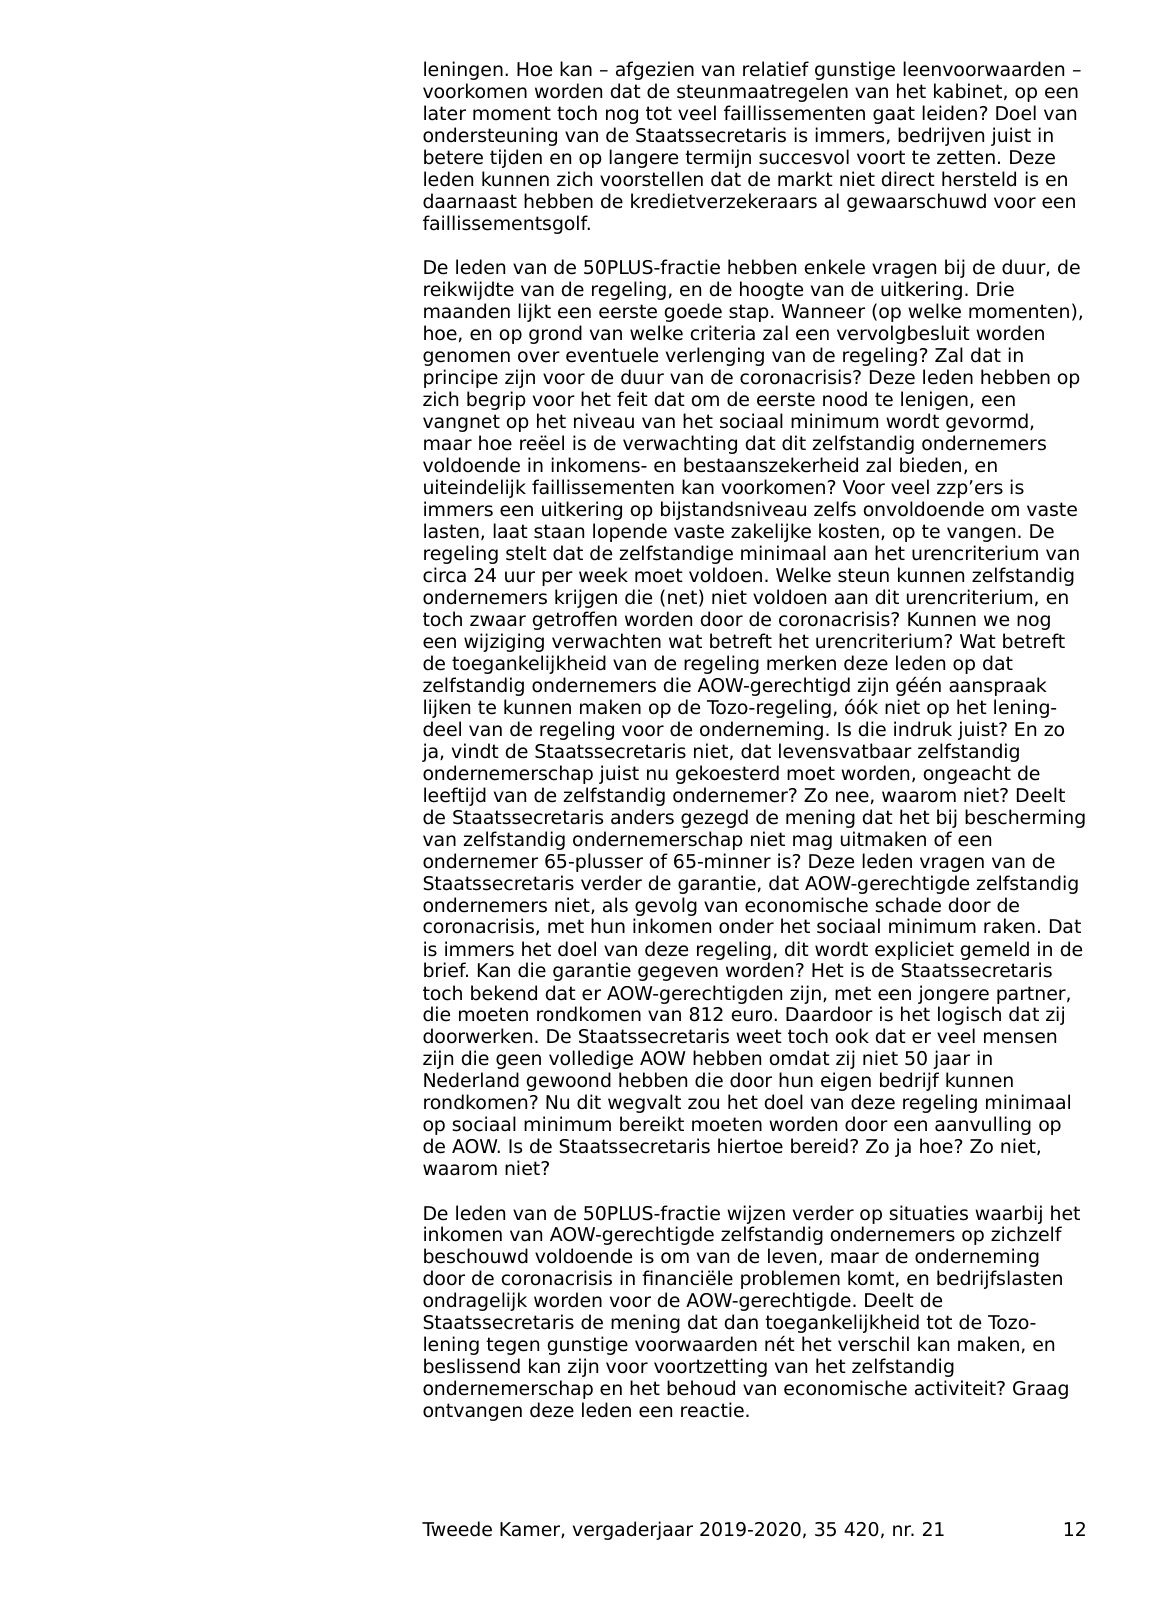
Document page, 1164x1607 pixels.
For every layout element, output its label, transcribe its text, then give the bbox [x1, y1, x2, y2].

text De leden van de 50PLUS-fractie wijzen verder op situaties waarbij het inkomen van AOW-gerechtigde zelfstandig ondernemers op zichzelf beschouwd voldoende is om van de leven, maar de onderneming door de coronacrisis in financiële problemen komt, en bedrijfslasten ondragelijk worden voor de AOW-gerechtigde. Deelt de Staatssecretaris de mening dat dan toegankelijkheid tot de Tozo-lening tegen gunstige voorwaarden nét het verschil kan maken, en beslissend kan zijn voor voortzetting van het zelfstandig ondernemerschap en het behoud van economische activiteit? Graag ontvangen deze leden een reactie. [422, 1202, 1087, 1422]
text De leden van de 50PLUS-fractie hebben enkele vragen bij de duur, de reikwijdte van de regeling, en de hoogte van de uitkering. Drie maanden lijkt een eerste goede stap. Wanneer (op welke momenten), hoe, en op grond van welke criteria zal een vervolgbesluit worden genomen over eventuele verlenging van de regeling? Zal dat in principe zijn voor de duur van de coronacrisis? Deze leden hebben op zich begrip voor het feit dat om de eerste nood te lenigen, een vangnet op het niveau van het sociaal minimum wordt gevormd, maar hoe reëel is de verwachting dat dit zelfstandig ondernemers voldoende in inkomens- en bestaanszekerheid zal bieden, en uiteindelijk faillissementen kan voorkomen? Voor veel zzp’ers is immers een uitkering op bijstandsniveau zelfs onvoldoende om vaste lasten, laat staan lopende vaste zakelijke kosten, op te vangen. De regeling stelt dat de zelfstandige minimaal aan het urencriterium van circa 24 uur per week moet voldoen. Welke steun kunnen zelfstandig ondernemers krijgen die (net) niet voldoen aan dit urencriterium, en toch zwaar getroffen worden door de coronacrisis? Kunnen we nog een wijziging verwachten wat betreft het urencriterium? Wat betreft de toegankelijkheid van de regeling merken deze leden op dat zelfstandig ondernemers die AOW-gerechtigd zijn géén aanspraak lijken te kunnen maken op de Tozo-regeling, óók niet op het lening-deel van de regeling voor de onderneming. Is die indruk juist? En zo ja, vindt de Staatssecretaris niet, dat levensvatbaar zelfstandig ondernemerschap juist nu gekoesterd moet worden, ongeacht de leeftijd van de zelfstandig ondernemer? Zo nee, waarom niet? Deelt de Staatssecretaris anders gezegd de mening dat het bij bescherming van zelfstandig ondernemerschap niet mag uitmaken of een ondernemer 65-plusser of 65-minner is? Deze leden vragen van de Staatssecretaris verder de garantie, dat AOW-gerechtigde zelfstandig ondernemers niet, als gevolg van economische schade door de coronacrisis, met hun inkomen onder het sociaal minimum raken. Dat is immers het doel van deze regeling, dit wordt expliciet gemeld in de brief. Kan die garantie gegeven worden? Het is de Staatssecretaris toch bekend dat er AOW-gerechtigden zijn, met een jongere partner, die moeten rondkomen van 812 euro. Daardoor is het logisch dat zij doorwerken. De Staatssecretaris weet toch ook dat er veel mensen zijn die geen volledige AOW hebben omdat zij niet 50 jaar in Nederland gewoond hebben die door hun eigen bedrijf kunnen rondkomen? Nu dit wegvalt zou het doel van deze regeling minimaal op sociaal minimum bereikt moeten worden door een aanvulling op de AOW. Is de Staatssecretaris hiertoe bereid? Zo ja hoe? Zo niet, waarom niet? [422, 257, 1087, 1180]
text leningen. Hoe kan – afgezien van relatief gunstige leenvoorwaarden – voorkomen worden dat de steunmaatregelen van het kabinet, op een later moment toch nog tot veel faillissementen gaat leiden? Doel van ondersteuning van de Staatssecretaris is immers, bedrijven juist in betere tijden en op langere termijn succesvol voort te zetten. Deze leden kunnen zich voorstellen dat de markt niet direct hersteld is en daarnaast hebben de kredietverzekeraars al gewaarschuwd voor een faillissementsgolf. [422, 59, 1087, 235]
